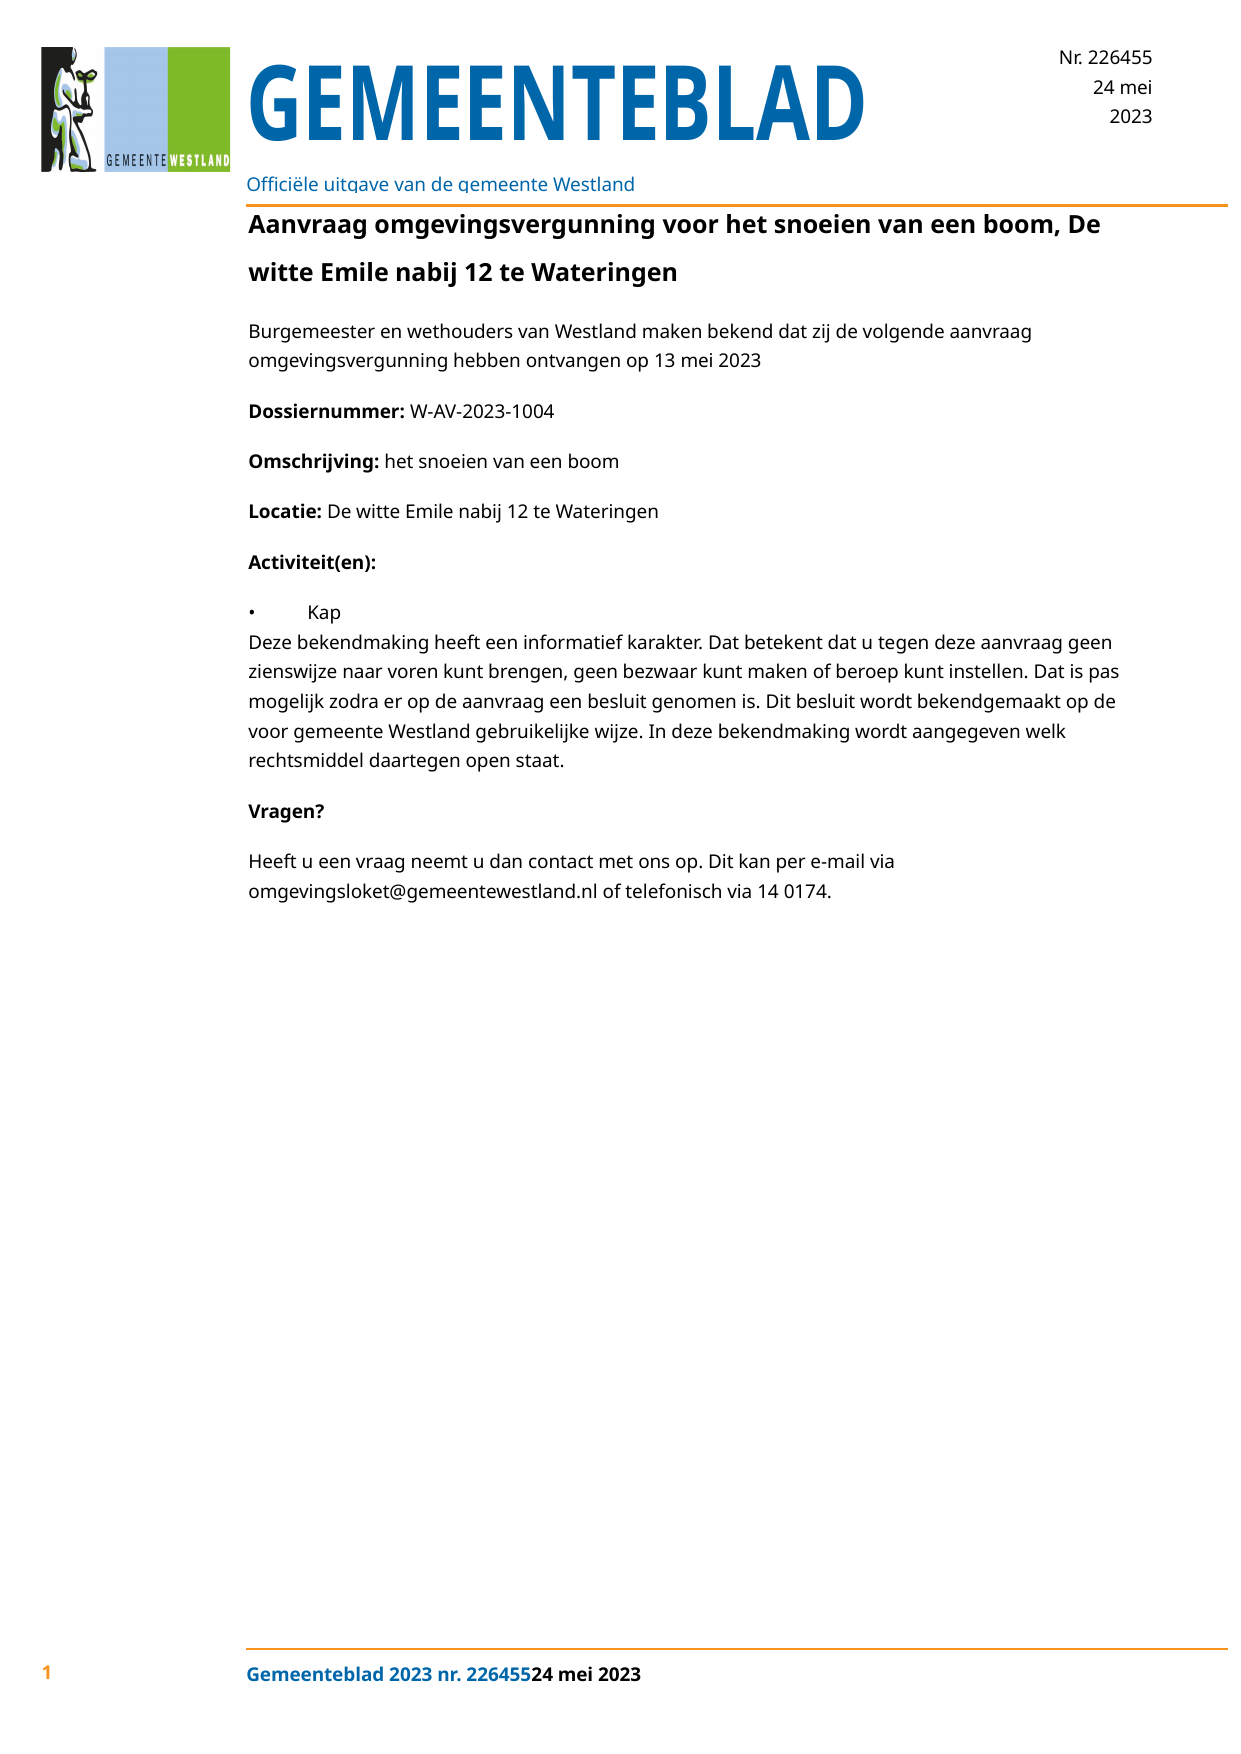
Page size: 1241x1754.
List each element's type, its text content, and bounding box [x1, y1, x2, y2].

text Dossiernummer: W-AV-2023-1004 [248, 398, 1152, 424]
text Omschrijving: het snoeien van een boom [248, 448, 1152, 474]
text Burgemeester en wethouders van Westland maken bekend dat zij de volgende aanvraag omgevingsvergunning hebben ontvangen op 13 mei 2023 [248, 318, 1152, 373]
picture [41, 47, 231, 172]
text Deze bekendmaking heeft een informatief karakter. Dat betekent dat u tegen deze aanvraag geen zienswijze naar voren kunt brengen, geen bezwaar kunt maken of beroep kunt instellen. Dat is pas mogelijk zodra er op de aanvraag een besluit genomen is. Dit besluit wordt bekendgemaakt op de voor gemeente Westland gebruikelijke wijze. In deze bekendmaking wordt aangegeven welk rechtsmiddel daartegen open staat. [248, 629, 1152, 773]
text Activiteit(en): [248, 549, 1152, 575]
text Heeft u een vraag neemt u dan contact met ons op. Dit kan per e-mail via omgevingsloket@gemeentewestland.nl of telefonisch via 14 0174. [248, 848, 1152, 904]
text Locatie: De witte Emile nabij 12 te Wateringen [248, 499, 1152, 524]
list Kap [248, 599, 1152, 625]
text Aanvraag omgevingsvergunning voor het snoeien van een boom, De witte Emile nabij 12 te Wateringen [248, 207, 1152, 288]
text Vragen? [248, 798, 1152, 824]
